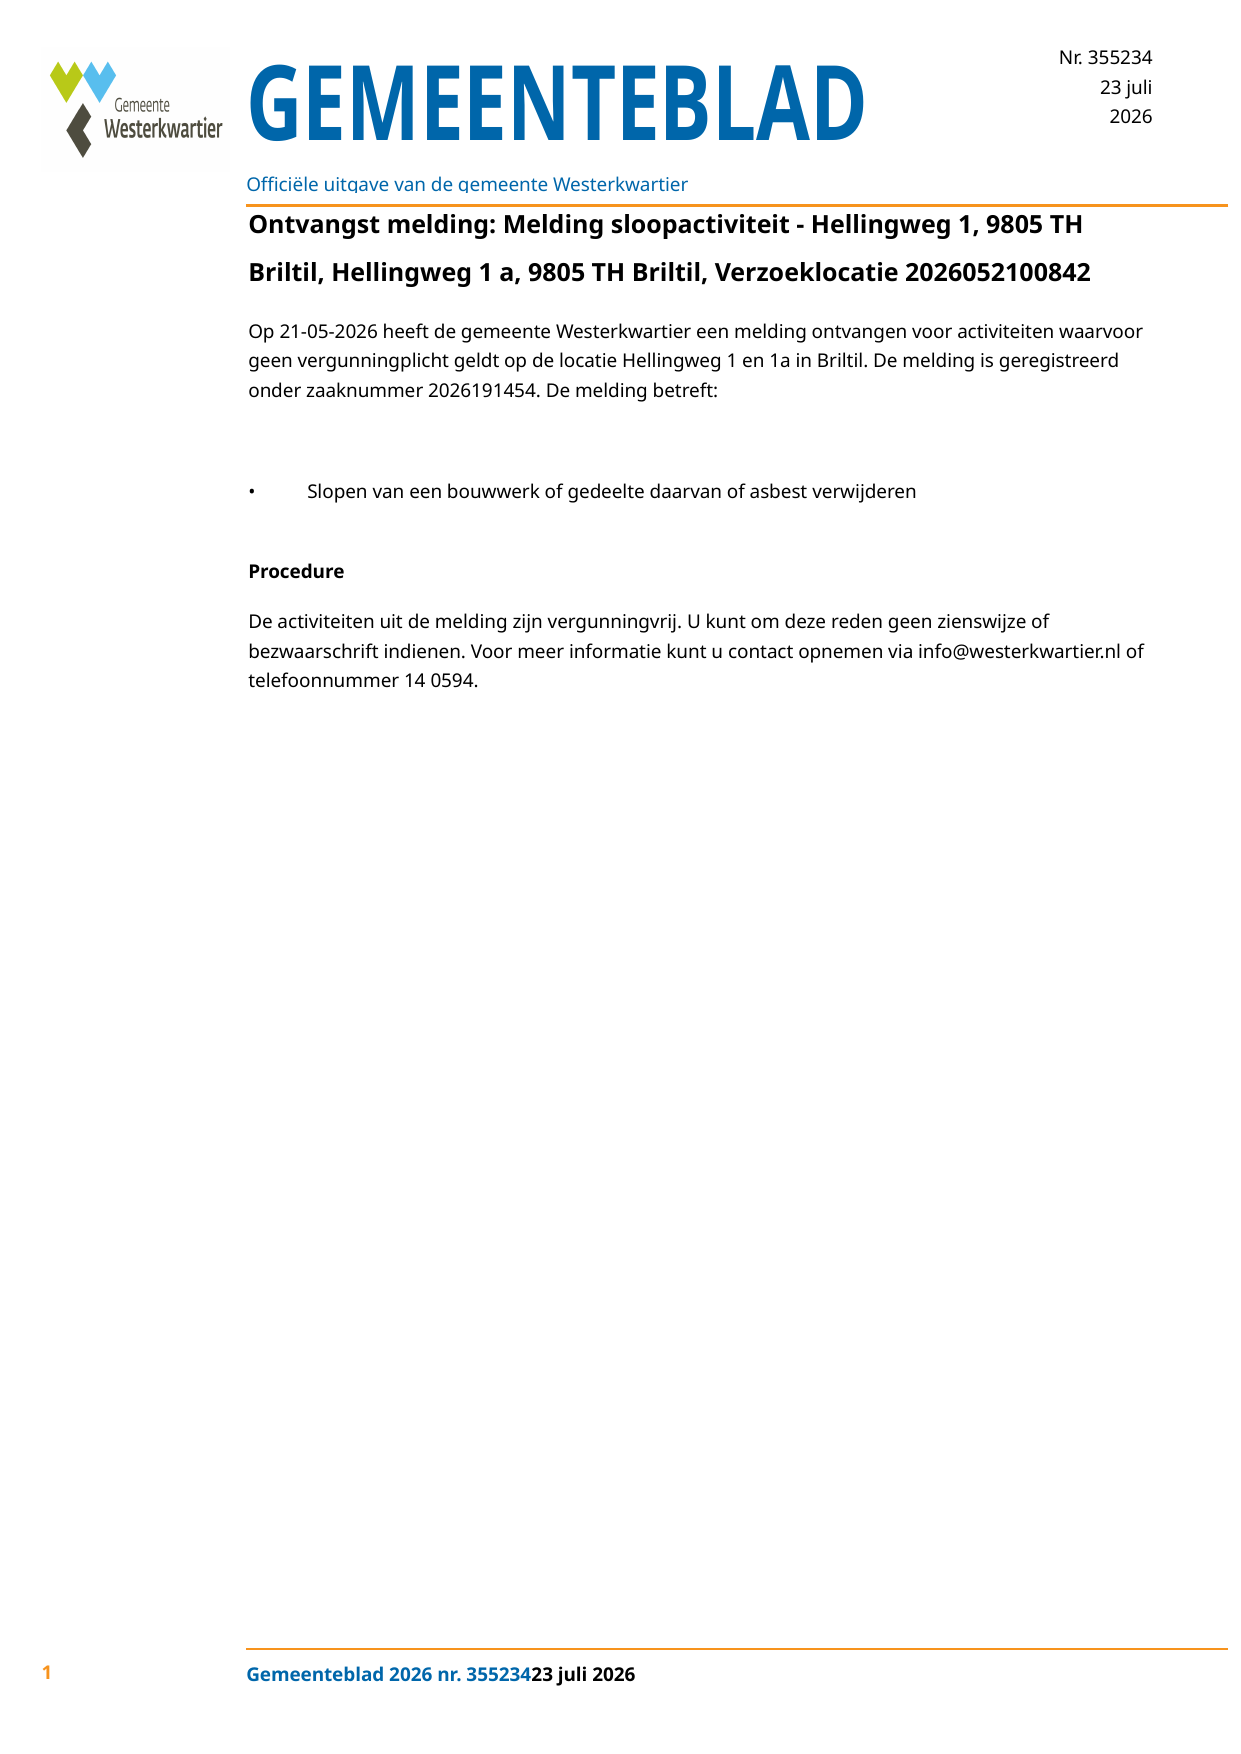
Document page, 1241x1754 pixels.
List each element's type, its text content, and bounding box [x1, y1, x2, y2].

text Ontvangst melding: Melding sloopactiviteit - Hellingweg 1, 9805 TH Briltil, Hellingweg 1 a, 9805 TH Briltil, Verzoeklocatie 2026052100842 [248, 207, 1152, 288]
text Procedure [248, 558, 1152, 584]
list Slopen van een bouwwerk of gedeelte daarvan of asbest verwijderen [248, 478, 1152, 504]
picture [41, 47, 231, 172]
text De activiteiten uit de melding zijn vergunningvrij. U kunt om deze reden geen zienswijze of bezwaarschrift indienen. Voor meer informatie kunt u contact opnemen via info@westerkwartier.nl of telefoonnummer 14 0594. [248, 608, 1152, 693]
text Op 21-05-2026 heeft de gemeente Westerkwartier een melding ontvangen voor activiteiten waarvoor geen vergunningplicht geldt op de locatie Hellingweg 1 en 1a in Briltil. De melding is geregistreerd onder zaaknummer 2026191454. De melding betreft: [248, 318, 1152, 403]
